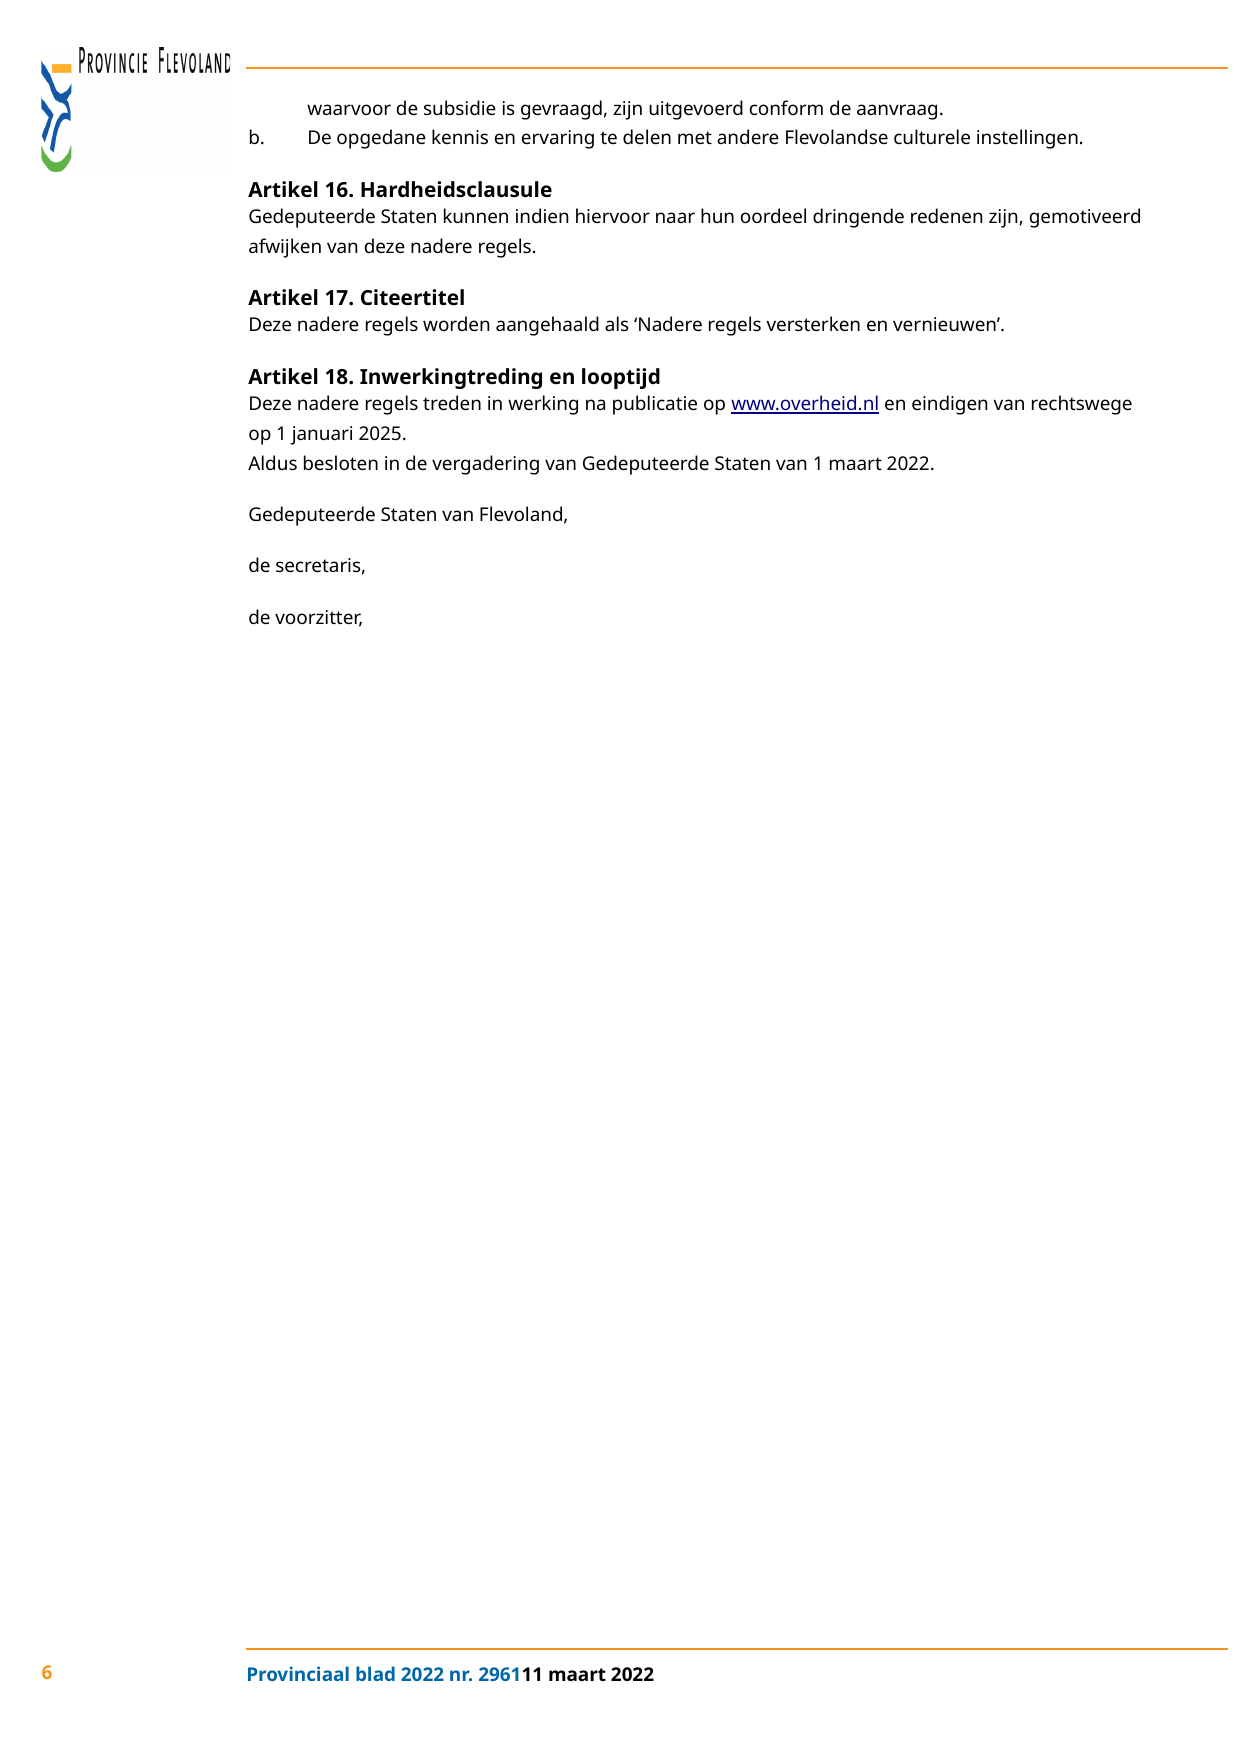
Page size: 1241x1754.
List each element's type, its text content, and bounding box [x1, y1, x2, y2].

text Gedeputeerde Staten kunnen indien hiervoor naar hun oordeel dringende redenen zijn, gemotiveerd afwijken van deze nadere regels. [248, 203, 1152, 258]
text de secretaris, [248, 553, 1152, 578]
text Gedeputeerde Staten van Flevoland, [248, 501, 1152, 527]
text Deze nadere regels worden aangehaald als ‘Nadere regels versterken en vernieuwen’. [248, 312, 1152, 337]
list De opgedane kennis en ervaring te delen met andere Flevolandse culturele instellingen. [248, 124, 1152, 150]
text Deze nadere regels treden in werking na publicatie op www.overheid.nl en eindigen van rechtswege op 1 januari 2025. [248, 391, 1152, 446]
text Artikel 16. Hardheidsclausule [248, 175, 1152, 203]
text de voorzitter, [248, 604, 1152, 630]
text Artikel 18. Inwerkingtreding en looptijd [248, 362, 1152, 391]
picture [41, 47, 231, 172]
text Aldus besloten in de vergadering van Gedeputeerde Staten van 1 maart 2022. [248, 450, 1152, 475]
text Artikel 17. Citeertitel [248, 283, 1152, 312]
list waarvoor de subsidie is gevraagd, zijn uitgevoerd conform de aanvraag. [248, 95, 1152, 121]
